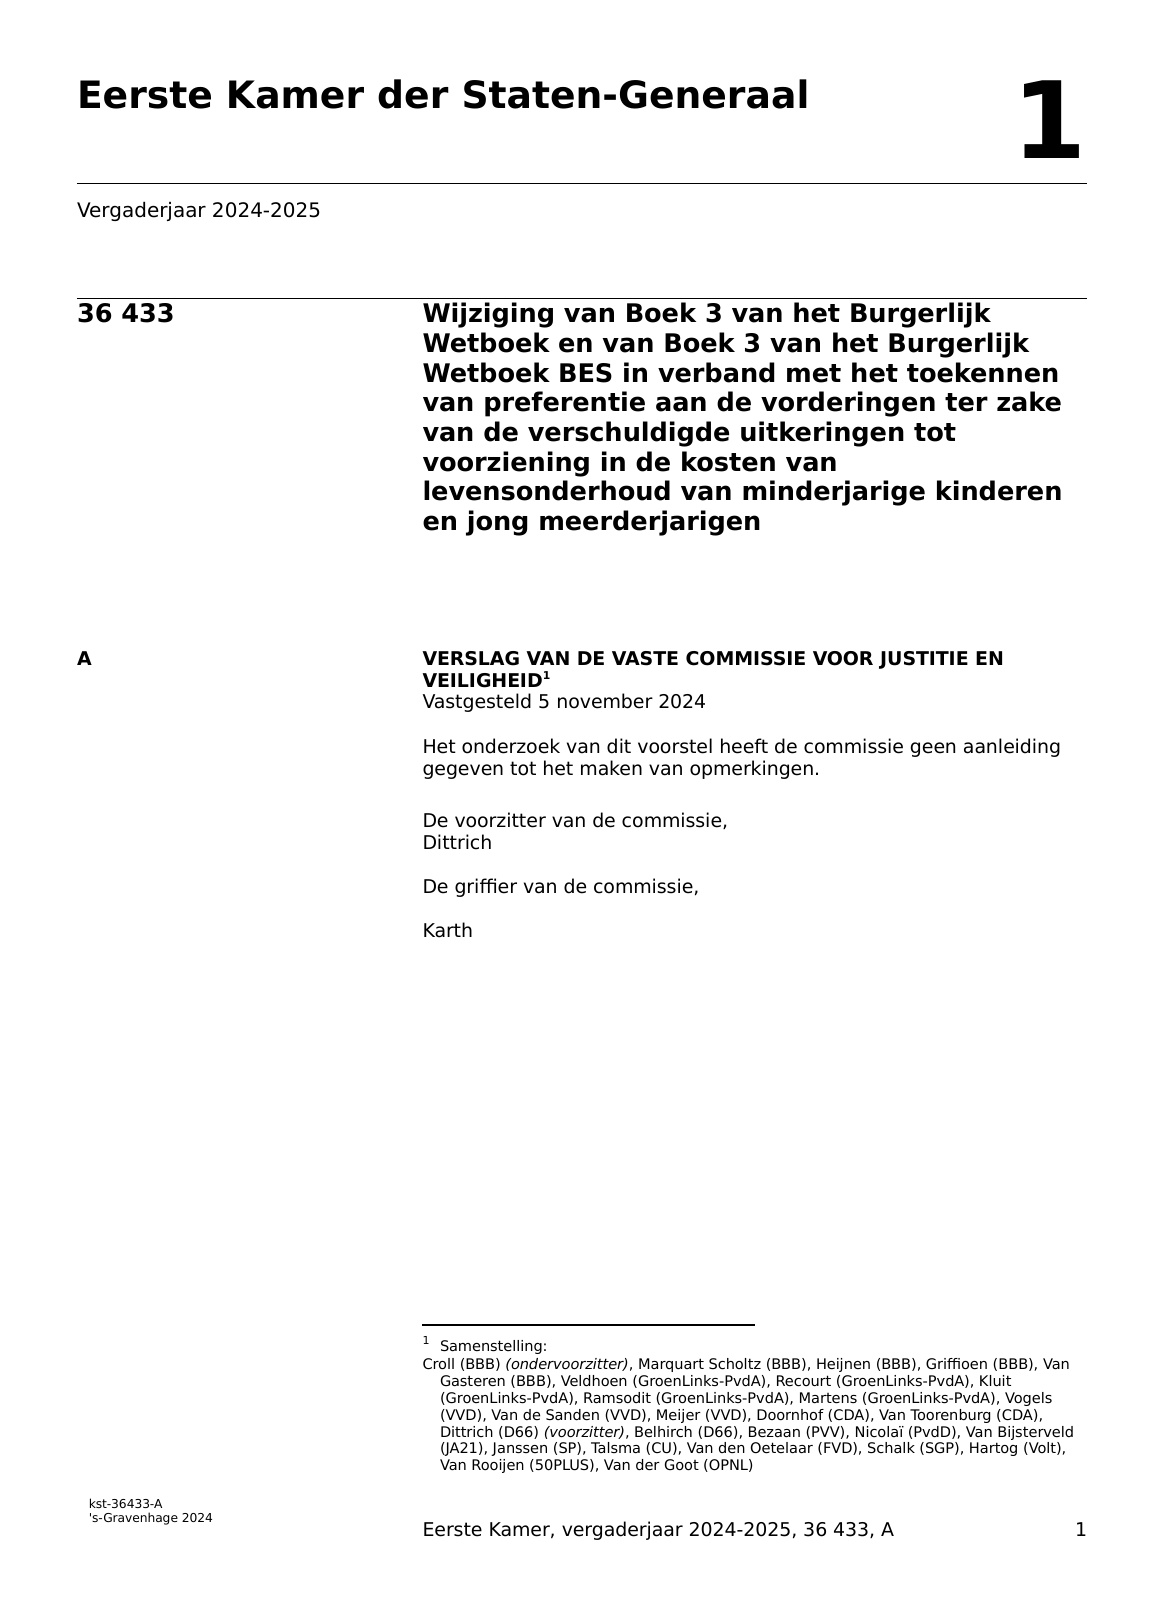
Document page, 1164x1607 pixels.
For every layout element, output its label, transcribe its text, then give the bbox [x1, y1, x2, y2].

table_header Eerste Kamer der Staten-Generaal [77, 59, 886, 183]
table_cell Vergaderjaar 2024-2025 [77, 184, 1087, 298]
text De voorzitter van de commissie, Dittrich [422, 809, 1087, 853]
text Samenstelling: [422, 1334, 1087, 1356]
text kst-36433-A [88, 1497, 323, 1511]
text Het onderzoek van dit voorstel heeft de commissie geen aanleiding gegeven tot het maken van opmerkingen. [422, 736, 1087, 779]
text 's-Gravenhage 2024 [88, 1511, 323, 1525]
table_header 1 [886, 59, 1087, 183]
text De griffier van de commissie, Karth [422, 876, 1087, 942]
text Vastgesteld 5 november 2024 [422, 691, 1087, 713]
subtitle 36 433 Wijziging van Boek 3 van het Burgerlijk Wetboek en van Boek 3 van het Burgerlijk Wetboek BES in verband met het toekennen van preferentie aan de vorderingen ter zake van de verschuldigde uitkeringen tot voorziening in de kosten van levensonderhoud van minderjarige kinderen en jong meerderjarigen [77, 299, 1087, 536]
subtitle A VERSLAG VAN DE VASTE COMMISSIE VOOR JUSTITIE EN VEILIGHEID [77, 647, 1087, 691]
text Croll (BBB) (ondervoorzitter), Marquart Scholtz (BBB), Heijnen (BBB), Griffioen (BBB), Van Gasteren (BBB), Veldhoen (GroenLinks-PvdA), Recourt (GroenLinks-PvdA), Kluit (GroenLinks-PvdA), Ramsodit (GroenLinks-PvdA), Martens (GroenLinks-PvdA), Vogels (VVD), Van de Sanden (VVD), Meijer (VVD), Doornhof (CDA), Van Toorenburg (CDA), Dittrich (D66) (voorzitter), Belhirch (D66), Bezaan (PVV), Nicolaï (PvdD), Van Bijsterveld (JA21), Janssen (SP), Talsma (CU), Van den Oetelaar (FVD), Schalk (SGP), Hartog (Volt), Van Rooijen (50PLUS), Van der Goot (OPNL) [422, 1356, 1087, 1474]
